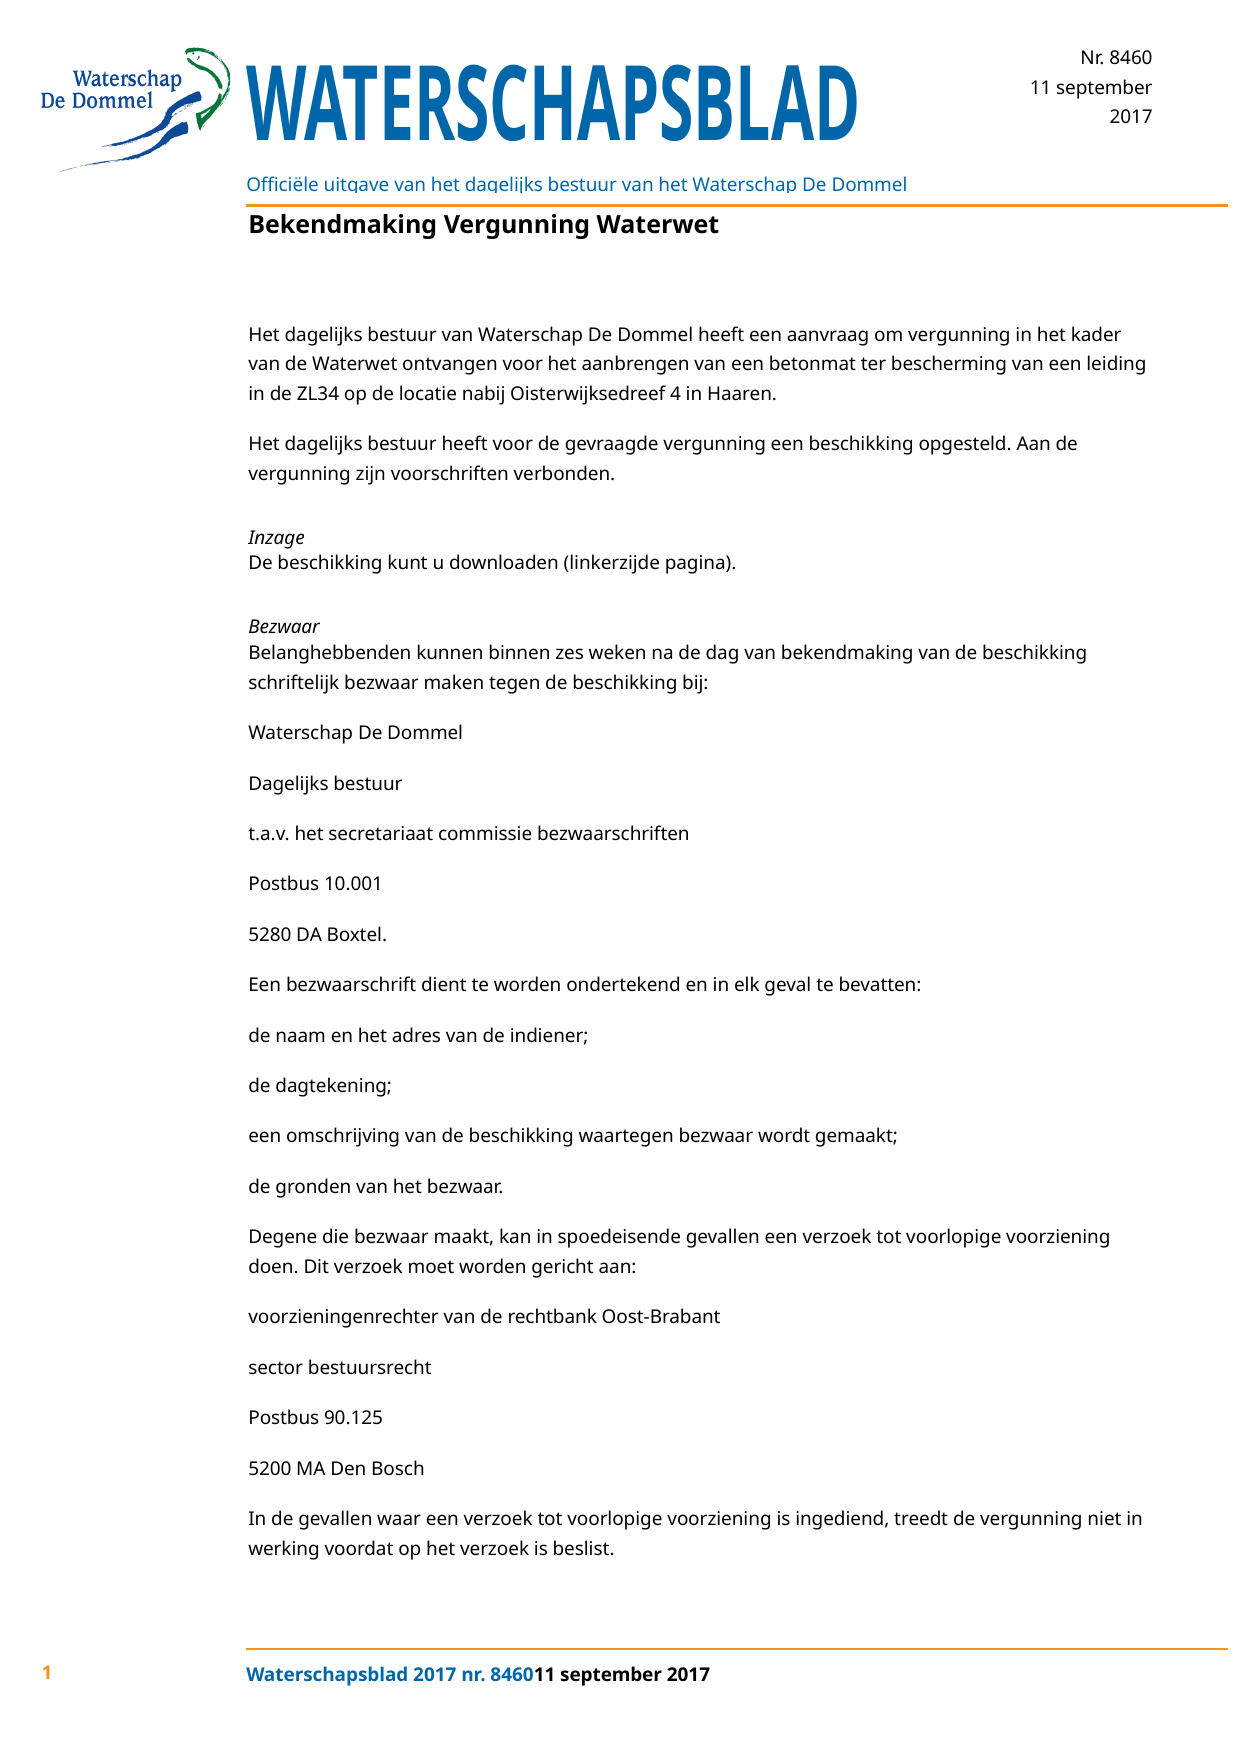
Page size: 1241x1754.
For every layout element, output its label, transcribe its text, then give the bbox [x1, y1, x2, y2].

text Waterschap De Dommel [248, 719, 1152, 745]
text De beschikking kunt u downloaden (linkerzijde pagina). [248, 549, 1152, 575]
text Degene die bezwaar maakt, kan in spoedeisende gevallen een verzoek tot voorlopige voorziening doen. Dit verzoek moet worden gericht aan: [248, 1223, 1152, 1279]
text de gronden van het bezwaar. [248, 1173, 1152, 1199]
text Bekendmaking Vergunning Waterwet [248, 207, 1152, 241]
text Het dagelijks bestuur heeft voor de gevraagde vergunning een beschikking opgesteld. Aan de vergunning zijn voorschriften verbonden. [248, 430, 1152, 486]
text 5280 DA Boxtel. [248, 921, 1152, 947]
text de naam en het adres van de indiener; [248, 1022, 1152, 1047]
text de dagtekening; [248, 1072, 1152, 1098]
text Het dagelijks bestuur van Waterschap De Dommel heeft een aanvraag om vergunning in het kader van de Waterwet ontvangen voor het aanbrengen van een betonmat ter bescherming van een leiding in de ZL34 op de locatie nabij Oisterwijksedreef 4 in Haaren. [248, 321, 1152, 406]
text Een bezwaarschrift dient te worden ondertekend en in elk geval te bevatten: [248, 971, 1152, 997]
text sector bestuursrecht [248, 1354, 1152, 1379]
text In de gevallen waar een verzoek tot voorlopige voorziening is ingediend, treedt de vergunning niet in werking voordat op het verzoek is beslist. [248, 1505, 1152, 1560]
text 5200 MA Den Bosch [248, 1455, 1152, 1480]
text voorzieningenrechter van de rechtbank Oost-Brabant [248, 1303, 1152, 1329]
text Dagelijks bestuur [248, 770, 1152, 795]
text t.a.v. het secretariaat commissie bezwaarschriften [248, 820, 1152, 846]
text Postbus 90.125 [248, 1404, 1152, 1430]
text Bezwaar [248, 613, 1152, 639]
picture [41, 47, 231, 172]
text Belanghebbenden kunnen binnen zes weken na de dag van bekendmaking van de beschikking schriftelijk bezwaar maken tegen de beschikking bij: [248, 639, 1152, 694]
text Inzage [248, 524, 1152, 549]
text een omschrijving van de beschikking waartegen bezwaar wordt gemaakt; [248, 1123, 1152, 1148]
text Postbus 10.001 [248, 871, 1152, 896]
